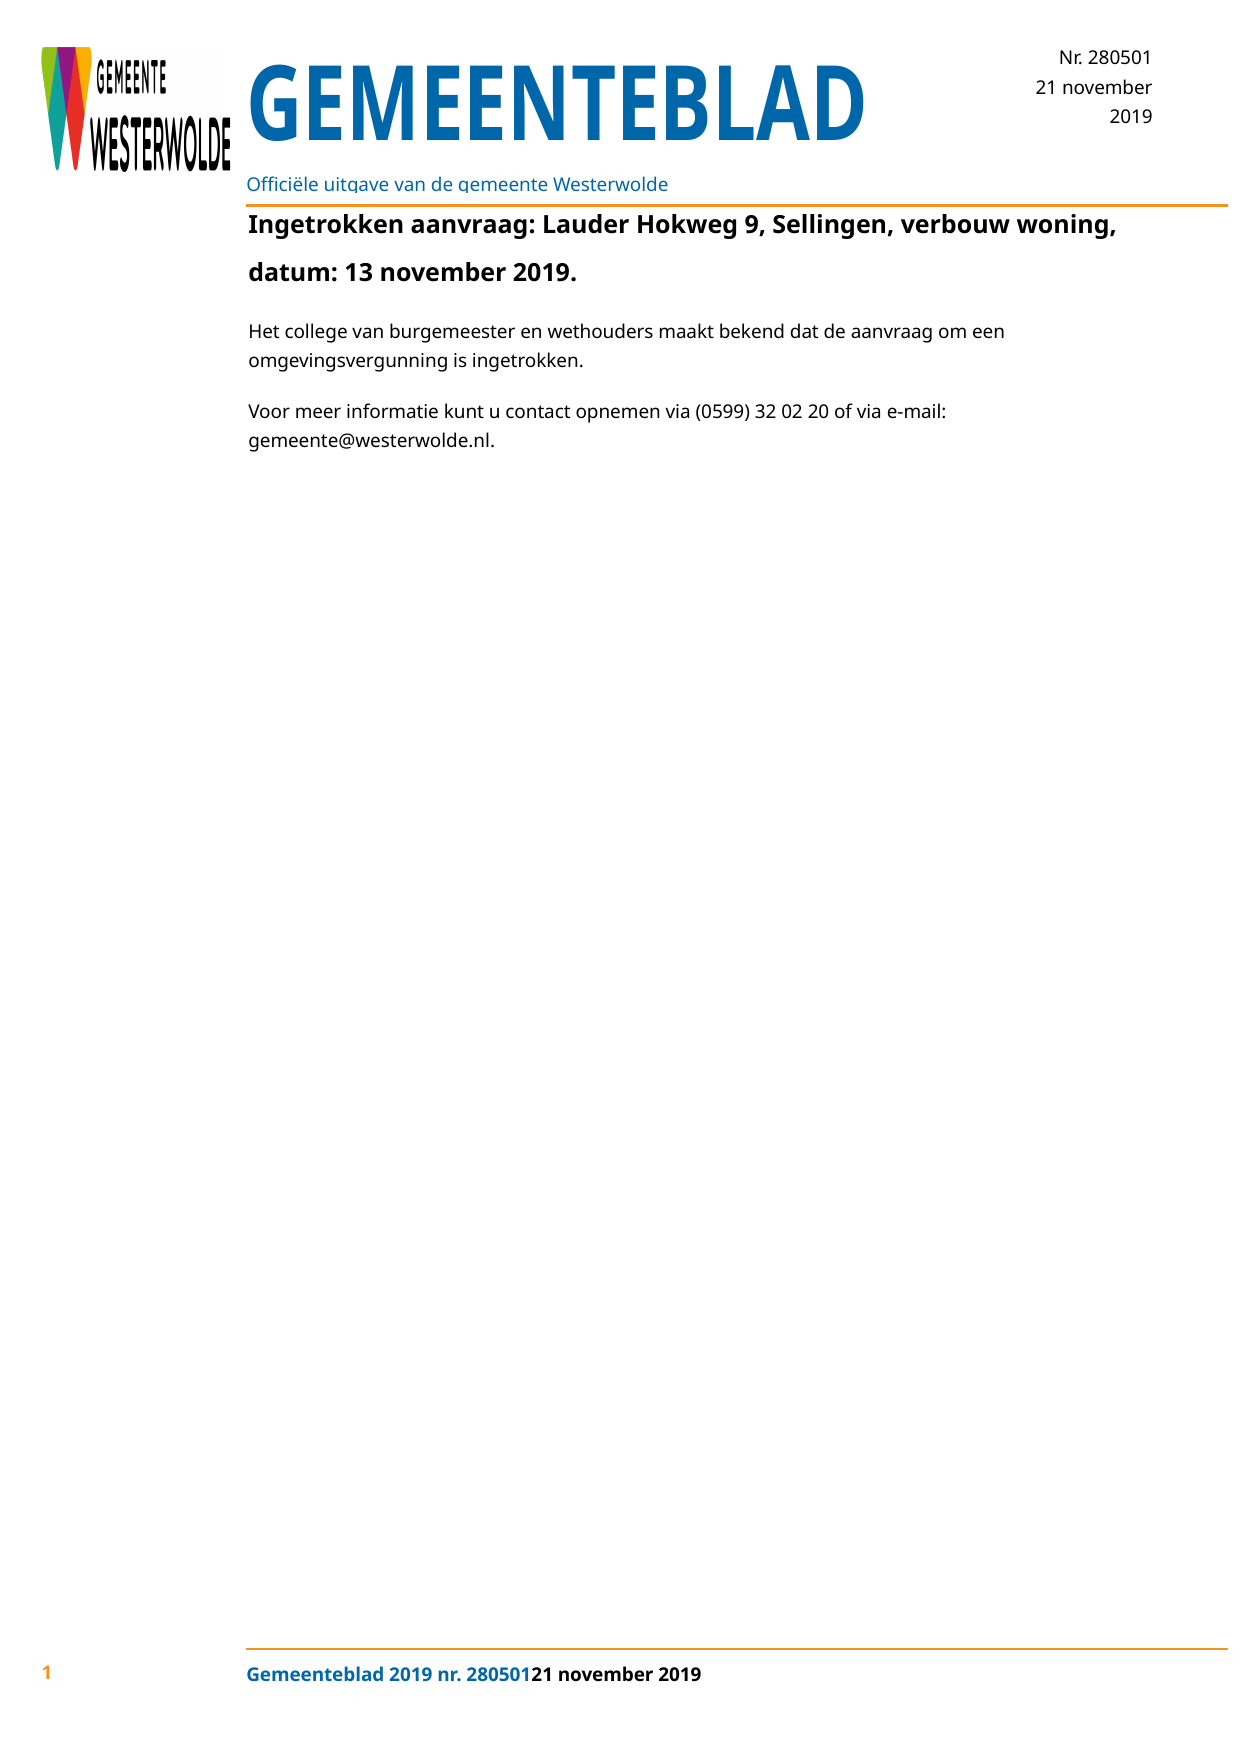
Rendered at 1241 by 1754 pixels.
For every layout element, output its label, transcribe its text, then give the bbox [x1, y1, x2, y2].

text Het college van burgemeester en wethouders maakt bekend dat de aanvraag om een omgevingsvergunning is ingetrokken. [248, 318, 1152, 373]
text Ingetrokken aanvraag: Lauder Hokweg 9, Sellingen, verbouw woning, datum: 13 november 2019. [248, 207, 1152, 288]
picture [41, 47, 231, 172]
text Voor meer informatie kunt u contact opnemen via (0599) 32 02 20 of via e-mail: gemeente@westerwolde.nl. [248, 398, 1152, 453]
